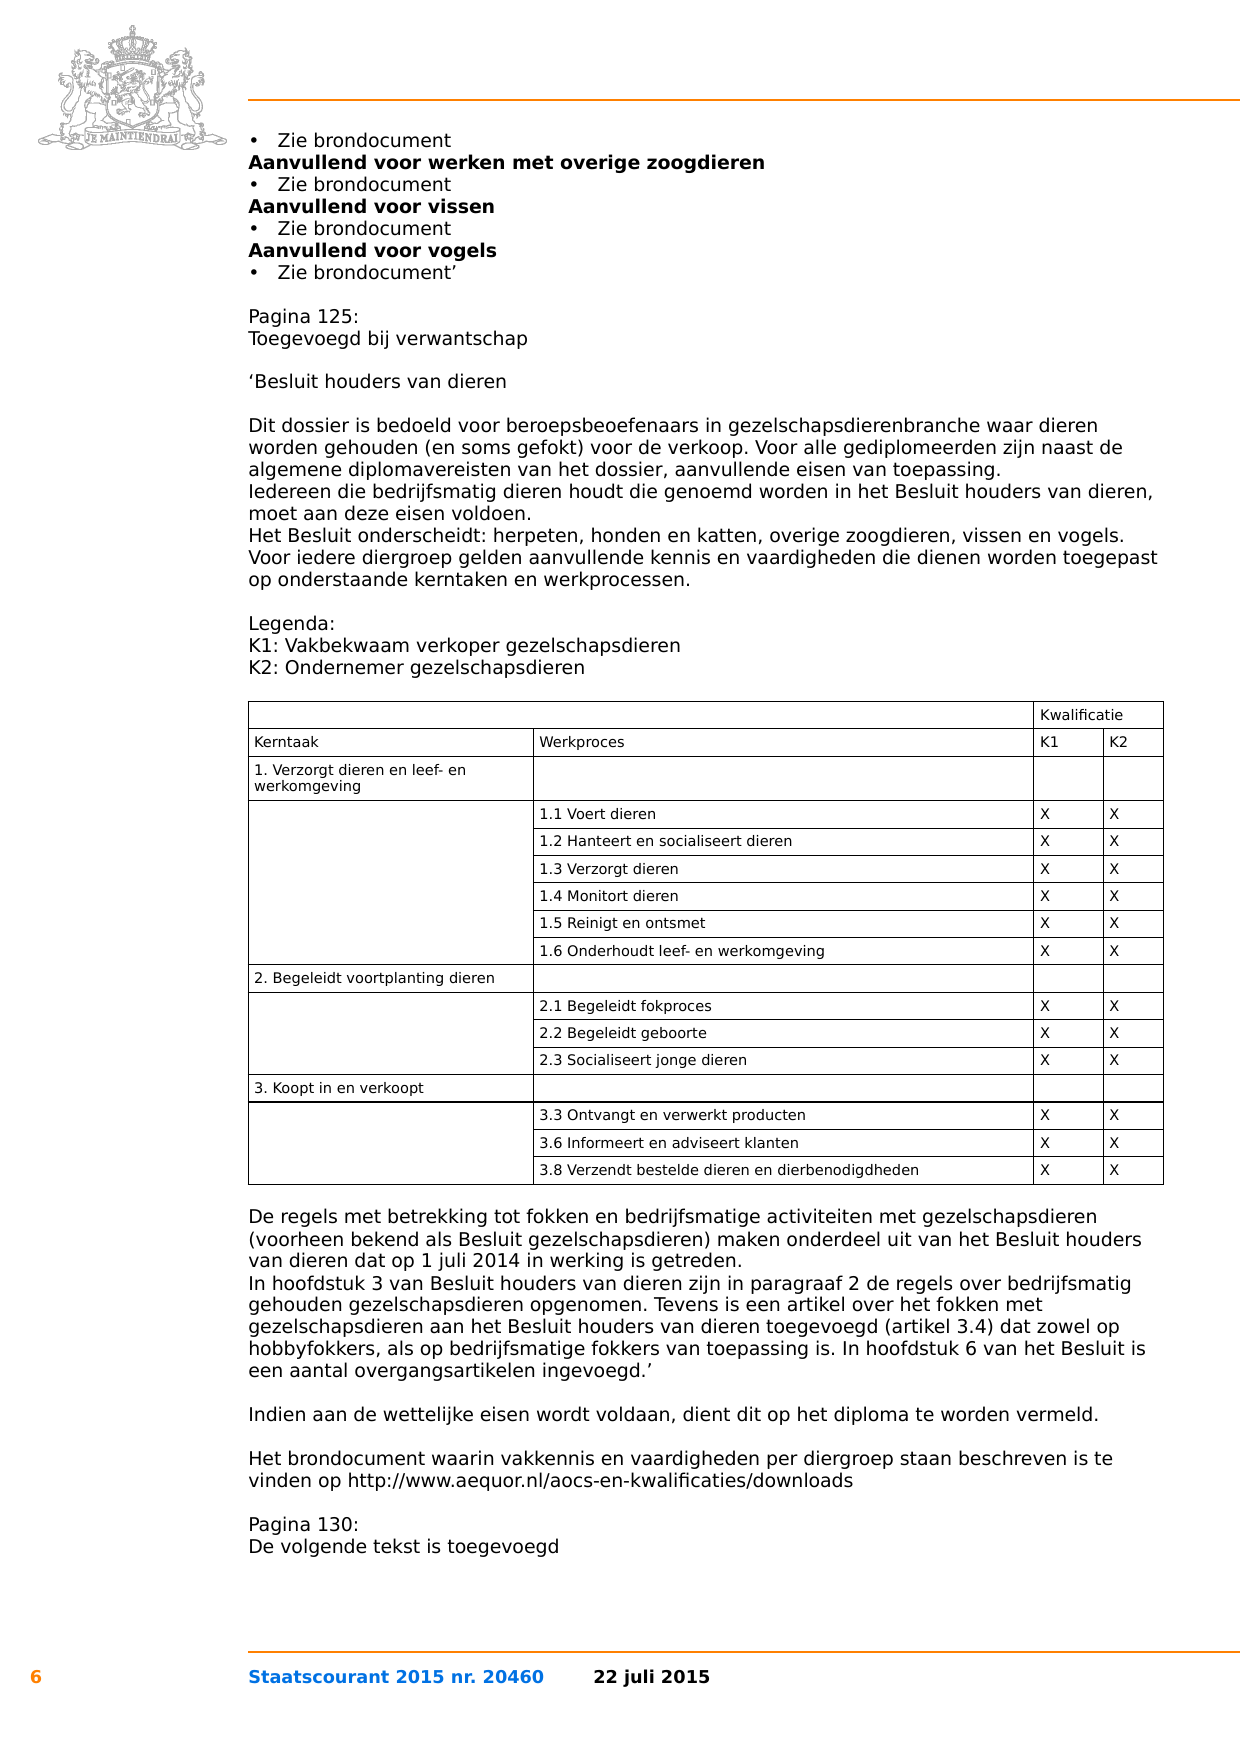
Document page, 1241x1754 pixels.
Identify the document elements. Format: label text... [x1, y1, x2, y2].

table_cell [1034, 1075, 1103, 1101]
table_cell [249, 1103, 533, 1183]
table_cell 3.3 Ontvangt en verwerkt producten [534, 1103, 1033, 1129]
text Toegevoegd bij verwantschap [248, 328, 1163, 349]
table_cell 1. Verzorgt dieren en leef- en werkomgeving [249, 757, 533, 800]
table_cell 2.2 Begeleidt geboorte [534, 1020, 1033, 1047]
table_cell [534, 757, 1033, 800]
table_cell X [1104, 1103, 1163, 1129]
table_cell [249, 801, 533, 964]
table_cell K1 [1034, 729, 1103, 756]
table_cell X [1104, 1048, 1163, 1074]
table_cell X [1034, 883, 1103, 909]
text Voor iedere diergroep gelden aanvullende kennis en vaardigheden die dienen worden toegepast op onderstaande kerntaken en werkprocessen. [248, 547, 1163, 591]
table_cell X [1034, 911, 1103, 937]
table_cell X [1034, 829, 1103, 855]
table_cell X [1104, 1130, 1163, 1156]
table_cell X [1034, 1157, 1103, 1183]
table_cell [249, 993, 533, 1074]
table_cell [1104, 757, 1163, 800]
table_header [249, 702, 1033, 728]
table_cell 2.1 Begeleidt fokproces [534, 993, 1033, 1019]
table_cell [1104, 1075, 1163, 1101]
text Aanvullend voor werken met overige zoogdieren [248, 152, 1163, 174]
table_cell Werkproces [534, 729, 1033, 756]
table_cell X [1104, 993, 1163, 1019]
text Indien aan de wettelijke eisen wordt voldaan, dient dit op het diploma te worden vermeld. [248, 1404, 1163, 1426]
table_cell 1.4 Monitort dieren [534, 883, 1033, 909]
table_cell 2. Begeleidt voortplanting dieren [249, 965, 533, 992]
table_cell Kerntaak [249, 729, 533, 756]
table_cell [1034, 965, 1103, 992]
text • Zie brondocument [248, 130, 1163, 152]
table_cell X [1104, 856, 1163, 882]
table_cell K2 [1104, 729, 1163, 756]
table_cell 1.6 Onderhoudt leef- en werkomgeving [534, 938, 1033, 964]
table_cell X [1034, 1020, 1103, 1047]
text • Zie brondocument [248, 218, 1163, 240]
table_cell X [1104, 1020, 1163, 1047]
table_cell X [1104, 911, 1163, 937]
text Pagina 125: [248, 306, 1163, 328]
text Het Besluit onderscheidt: herpeten, honden en katten, overige zoogdieren, vissen en vogels. [248, 525, 1163, 547]
table_cell [1034, 757, 1103, 800]
table_cell [534, 1075, 1033, 1101]
table_cell X [1104, 883, 1163, 909]
table_cell 1.3 Verzorgt dieren [534, 856, 1033, 882]
text De volgende tekst is toegevoegd [248, 1536, 1163, 1558]
table_cell [1104, 965, 1163, 992]
text Aanvullend voor vogels [248, 240, 1163, 262]
table_cell 3.6 Informeert en adviseert klanten [534, 1130, 1033, 1156]
table_cell X [1104, 1157, 1163, 1183]
text In hoofdstuk 3 van Besluit houders van dieren zijn in paragraaf 2 de regels over bedrijfsmatig gehouden gezelschapsdieren opgenomen. Tevens is een artikel over het fokken met gezelschapsdieren aan het Besluit houders van dieren toegevoegd (artikel 3.4) dat zowel op hobbyfokkers, als op bedrijfsmatige fokkers van toepassing is. In hoofdstuk 6 van het Besluit is een aantal overgangsartikelen ingevoegd.’ [248, 1272, 1163, 1382]
table_cell X [1034, 1048, 1103, 1074]
table_cell 3.8 Verzendt bestelde dieren en dierbenodigdheden [534, 1157, 1033, 1183]
text Dit dossier is bedoeld voor beroepsbeoefenaars in gezelschapsdierenbranche waar dieren worden gehouden (en soms gefokt) voor de verkoop. Voor alle gediplomeerden zijn naast de algemene diplomavereisten van het dossier, aanvullende eisen van toepassing. [248, 415, 1163, 481]
picture [38, 25, 227, 150]
table_cell X [1034, 993, 1103, 1019]
text Aanvullend voor vissen [248, 196, 1163, 218]
table_cell 1.1 Voert dieren [534, 801, 1033, 827]
table_cell X [1034, 938, 1103, 964]
text • Zie brondocument’ [248, 262, 1163, 284]
text Het brondocument waarin vakkennis en vaardigheden per diergroep staan beschreven is te vinden op http://www.aequor.nl/aocs-en-kwalificaties/downloads [248, 1448, 1163, 1492]
table_cell X [1034, 1130, 1103, 1156]
table_cell 2.3 Socialiseert jonge dieren [534, 1048, 1033, 1074]
table_cell X [1104, 938, 1163, 964]
table_cell X [1034, 1103, 1103, 1129]
text Pagina 130: [248, 1514, 1163, 1536]
table_cell 3. Koopt in en verkoopt [249, 1075, 533, 1101]
table_cell X [1104, 829, 1163, 855]
table_header Kwalificatie [1034, 702, 1163, 728]
table_cell [534, 965, 1033, 992]
text • Zie brondocument [248, 174, 1163, 196]
text Iedereen die bedrijfsmatig dieren houdt die genoemd worden in het Besluit houders van dieren, moet aan deze eisen voldoen. [248, 481, 1163, 525]
table_cell X [1034, 856, 1103, 882]
table_cell X [1034, 801, 1103, 827]
text De regels met betrekking tot fokken en bedrijfsmatige activiteiten met gezelschapsdieren (voorheen bekend als Besluit gezelschapsdieren) maken onderdeel uit van het Besluit houders van dieren dat op 1 juli 2014 in werking is getreden. [248, 1206, 1163, 1272]
table_cell 1.2 Hanteert en socialiseert dieren [534, 829, 1033, 855]
text K1: Vakbekwaam verkoper gezelschapsdieren [248, 635, 1163, 657]
text ‘Besluit houders van dieren [248, 371, 1163, 393]
text K2: Ondernemer gezelschapsdieren [248, 657, 1163, 679]
table_cell X [1104, 801, 1163, 827]
text Legenda: [248, 613, 1163, 635]
table_cell 1.5 Reinigt en ontsmet [534, 911, 1033, 937]
